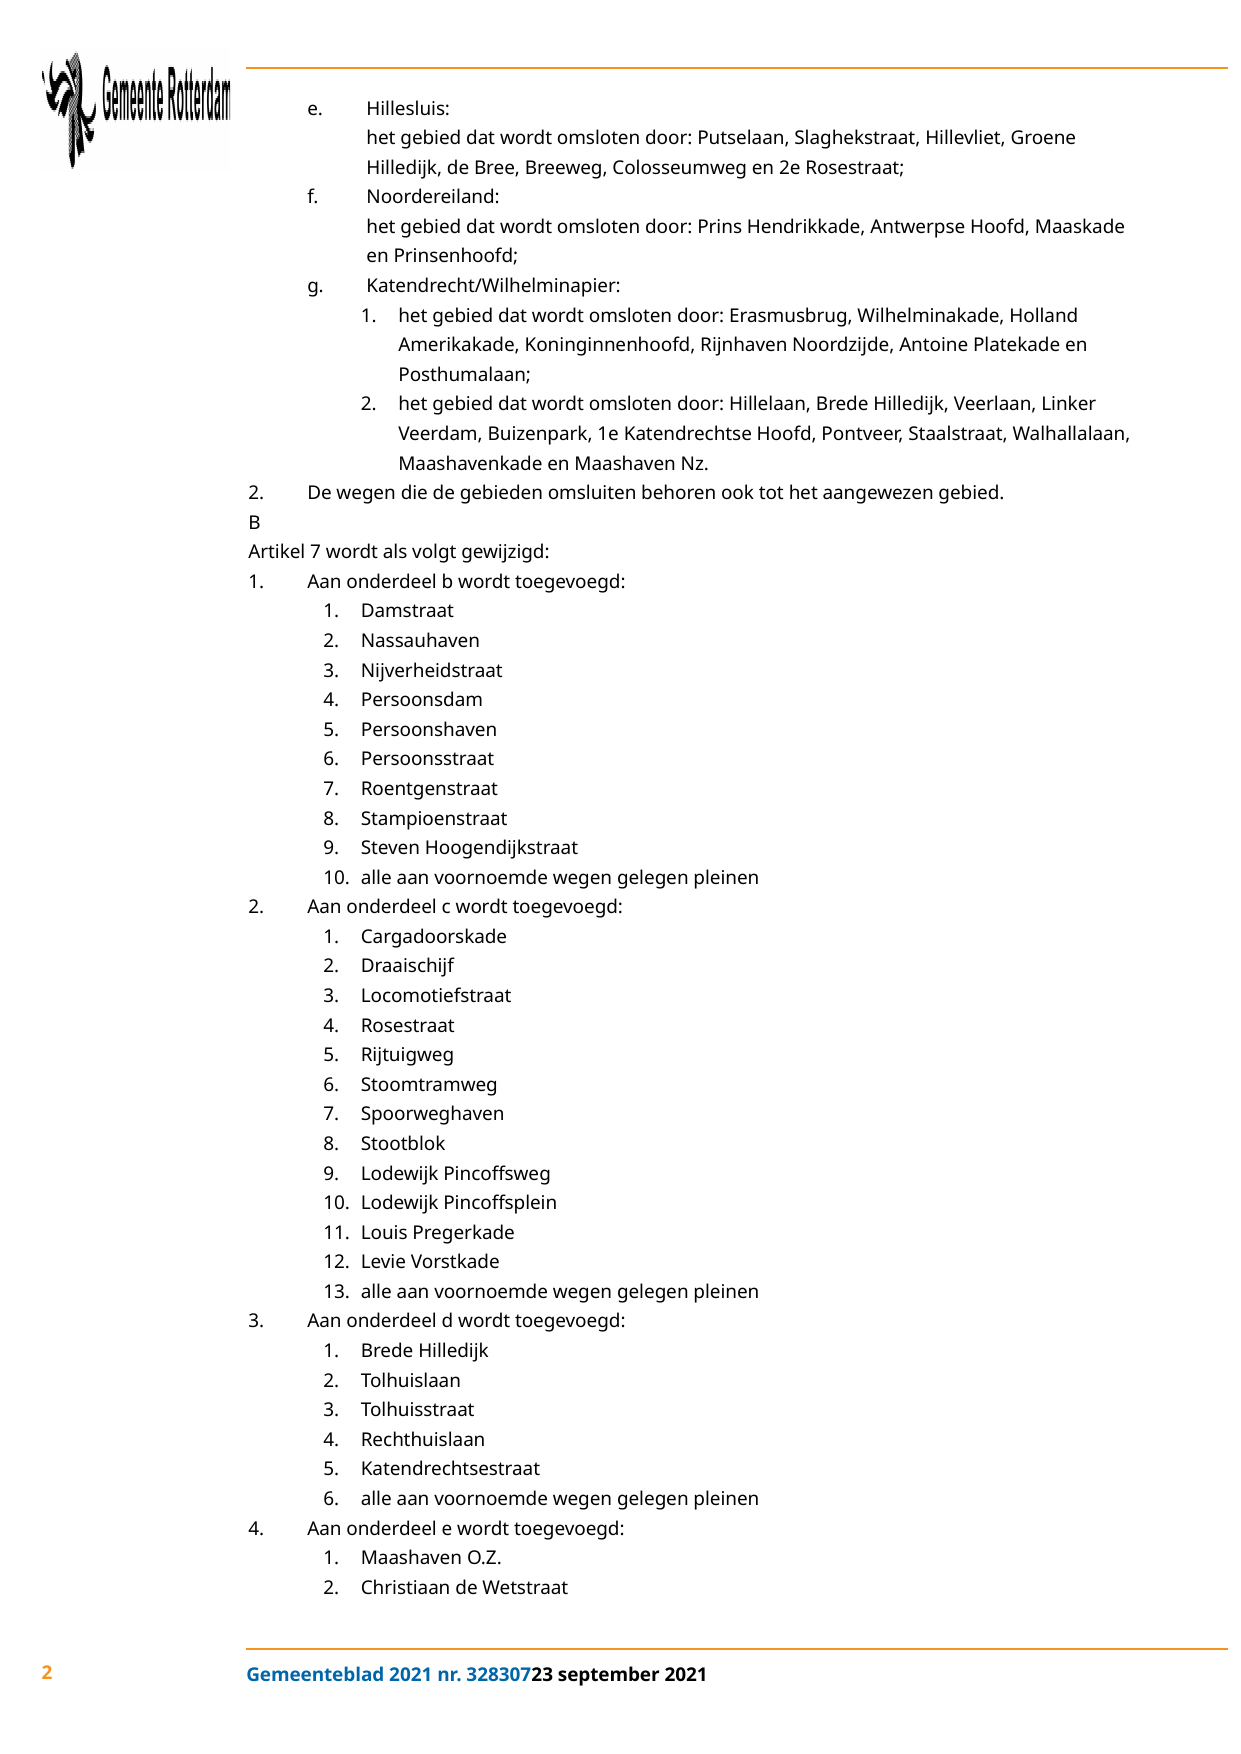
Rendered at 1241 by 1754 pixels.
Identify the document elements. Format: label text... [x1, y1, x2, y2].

list Maashaven O.Z. [323, 1544, 1152, 1570]
list alle aan voornoemde wegen gelegen pleinen [323, 864, 1152, 890]
text B [248, 509, 1152, 535]
list Persoonsstraat [323, 746, 1152, 771]
list Lodewijk Pincoffsweg [323, 1160, 1152, 1186]
list Steven Hoogendijkstraat [323, 834, 1152, 860]
list Aan onderdeel c wordt toegevoegd: [248, 893, 1152, 919]
list Draaischijf [323, 953, 1152, 978]
list Katendrechtsestraat [323, 1456, 1152, 1481]
list Rijtuigweg [323, 1041, 1152, 1067]
list Stoomtramweg [323, 1071, 1152, 1097]
list Rosestraat [323, 1012, 1152, 1038]
list Rechthuislaan [323, 1426, 1152, 1452]
list alle aan voornoemde wegen gelegen pleinen [323, 1278, 1152, 1304]
list Persoonsdam [323, 686, 1152, 712]
text Artikel 7 wordt als volgt gewijzigd: [248, 538, 1152, 564]
list Spoorweghaven [323, 1101, 1152, 1126]
list Persoonshaven [323, 716, 1152, 742]
list Louis Pregerkade [323, 1219, 1152, 1245]
list Brede Hilledijk [323, 1337, 1152, 1363]
list het gebied dat wordt omsloten door: Erasmusbrug, Wilhelminakade, Holland Amerikakade, Koninginnenhoofd, Rijnhaven Noordzijde, Antoine Platekade en Posthumalaan; [361, 302, 1152, 387]
list Hillesluis: [307, 95, 1152, 121]
list Noordereiland: [307, 183, 1152, 209]
list Lodewijk Pincoffsplein [323, 1189, 1152, 1215]
list Aan onderdeel d wordt toegevoegd: [248, 1308, 1152, 1333]
list Aan onderdeel e wordt toegevoegd: [248, 1515, 1152, 1541]
list Nijverheidstraat [323, 657, 1152, 683]
list Stootblok [323, 1130, 1152, 1156]
list Katendrecht/Wilhelminapier: [307, 272, 1152, 298]
list Levie Vorstkade [323, 1248, 1152, 1274]
list Aan onderdeel b wordt toegevoegd: [248, 568, 1152, 594]
list Stampioenstraat [323, 805, 1152, 831]
picture [41, 47, 231, 172]
list Christiaan de Wetstraat [323, 1574, 1152, 1600]
list alle aan voornoemde wegen gelegen pleinen [323, 1485, 1152, 1511]
list het gebied dat wordt omsloten door: Putselaan, Slaghekstraat, Hillevliet, Groene Hilledijk, de Bree, Breeweg, Colosseumweg en 2e Rosestraat; [307, 124, 1152, 180]
list Nassauhaven [323, 627, 1152, 653]
list Tolhuislaan [323, 1367, 1152, 1393]
list Cargadoorskade [323, 923, 1152, 949]
list Damstraat [323, 598, 1152, 623]
list het gebied dat wordt omsloten door: Prins Hendrikkade, Antwerpse Hoofd, Maaskade en Prinsenhoofd; [307, 213, 1152, 268]
list Roentgenstraat [323, 775, 1152, 801]
list De wegen die de gebieden omsluiten behoren ook tot het aangewezen gebied. [248, 479, 1152, 505]
list Tolhuisstraat [323, 1396, 1152, 1422]
list het gebied dat wordt omsloten door: Hillelaan, Brede Hilledijk, Veerlaan, Linker Veerdam, Buizenpark, 1e Katendrechtse Hoofd, Pontveer, Staalstraat, Walhallalaan, Maashavenkade en Maashaven Nz. [361, 391, 1152, 476]
list Locomotiefstraat [323, 982, 1152, 1008]
